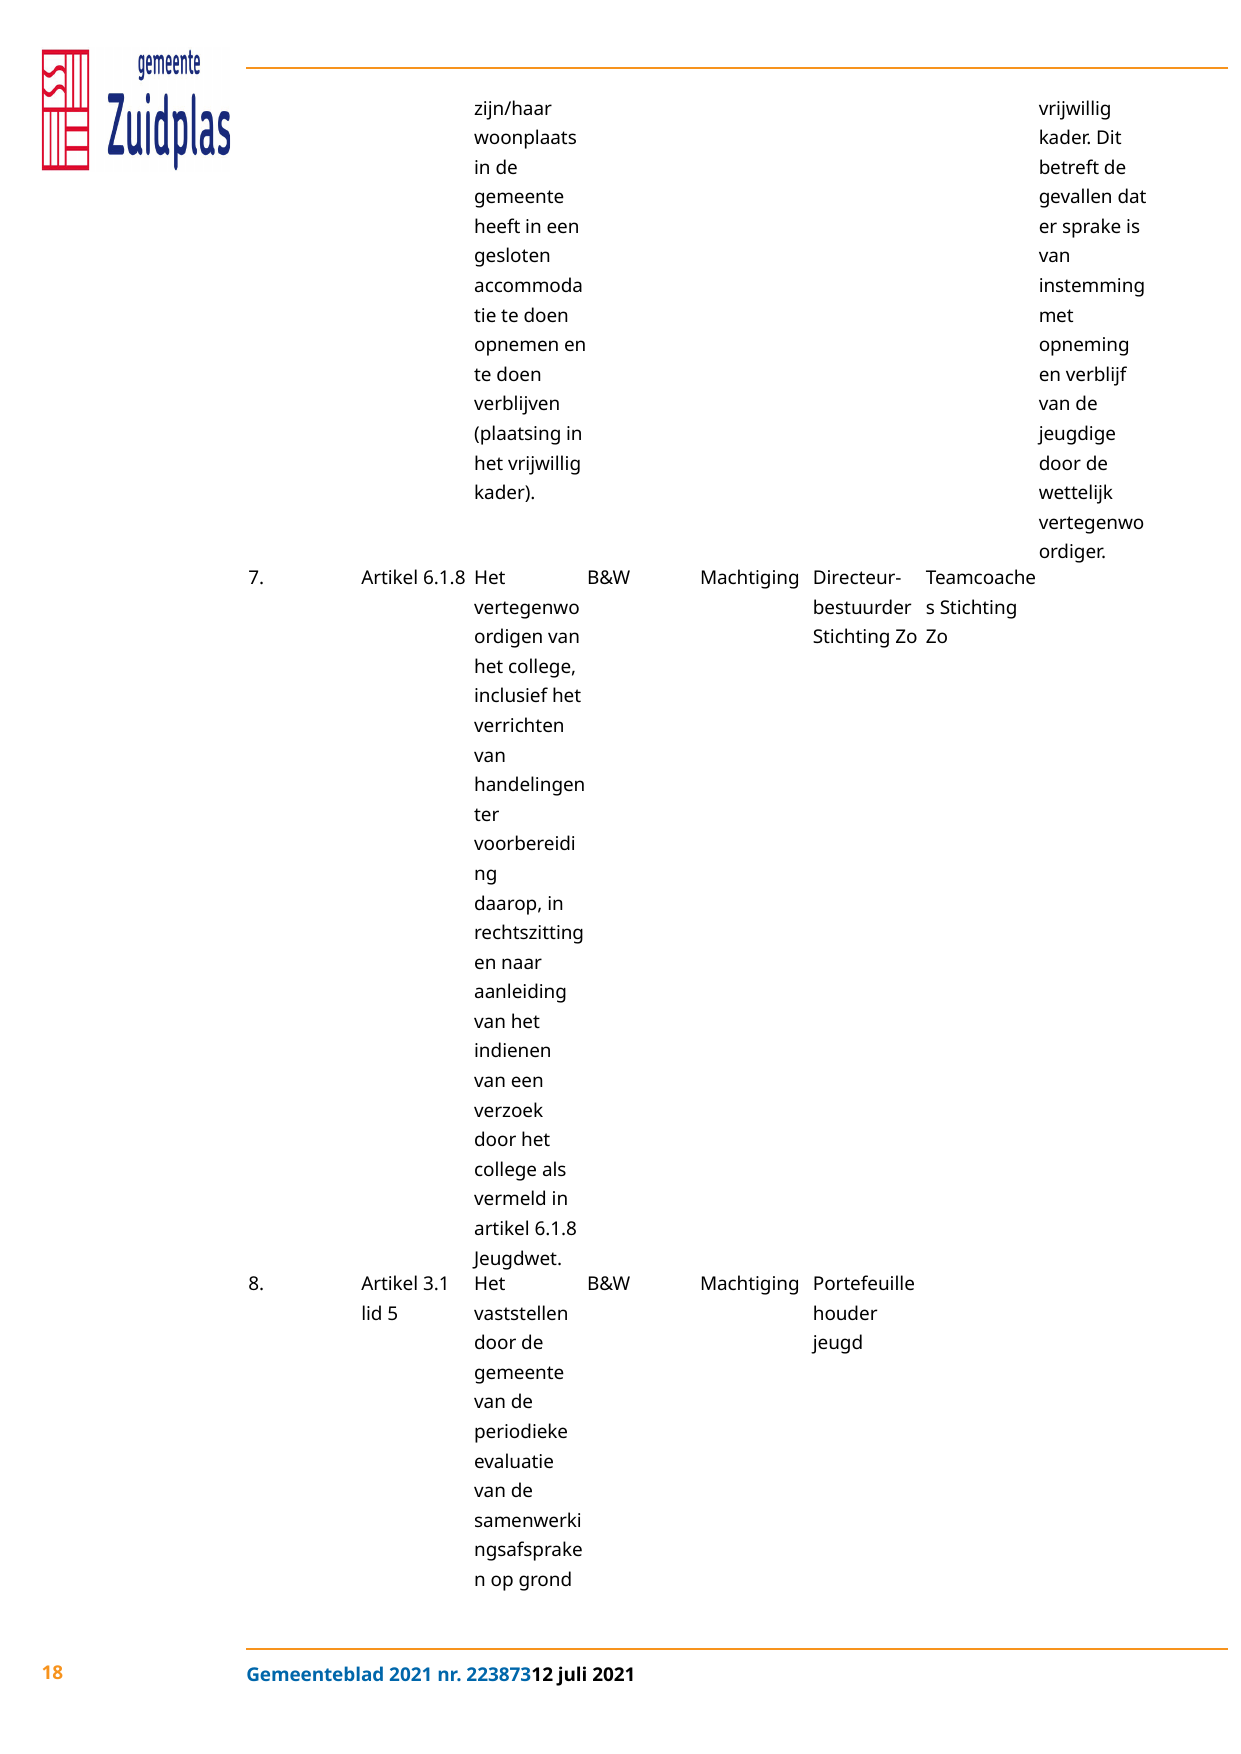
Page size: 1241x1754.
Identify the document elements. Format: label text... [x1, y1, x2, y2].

table_cell 8. [248, 1270, 361, 1592]
table_cell B&W [587, 1270, 700, 1592]
table_cell [813, 95, 926, 564]
table_cell Artikel 6.1.8 [361, 564, 474, 1270]
table_cell B&W [587, 564, 700, 1270]
table_cell [926, 95, 1038, 564]
table_cell [700, 95, 813, 564]
table_cell Machtiging [700, 1270, 813, 1592]
table_cell [1039, 564, 1152, 1270]
table_cell [587, 95, 700, 564]
table_cell zijn/haar woonplaats in de gemeente heeft in een gesloten accommodatie te doen opnemen en te doen verblijven (plaatsing in het vrijwillig kader). [474, 95, 587, 564]
table_cell Het vaststellen door de gemeente van de periodieke evaluatie van de samenwerkingsafspraken op grond [474, 1270, 587, 1592]
picture [41, 47, 231, 172]
table_cell [926, 1270, 1038, 1592]
table_cell Portefeuillehouder jeugd [813, 1270, 926, 1592]
table_cell Artikel 3.1 lid 5 [361, 1270, 474, 1592]
table_cell [1039, 1270, 1152, 1592]
table_cell Machtiging [700, 564, 813, 1270]
table_cell [361, 95, 474, 564]
table_cell Teamcoaches Stichting Zo [926, 564, 1038, 1270]
table_cell Directeur-bestuurder Stichting Zo [813, 564, 926, 1270]
table_cell [248, 95, 361, 564]
table_cell Het vertegenwoordigen van het college, inclusief het verrichten van handelingen ter voorbereiding daarop, in rechtszittingen naar aanleiding van het indienen van een verzoek door het college als vermeld in artikel 6.1.8 Jeugdwet. [474, 564, 587, 1270]
table_cell 7. [248, 564, 361, 1270]
table_cell vrijwillig kader. Dit betreft de gevallen dat er sprake is van instemming met opneming en verblijf van de jeugdige door de wettelijk vertegenwoordiger. [1039, 95, 1152, 564]
